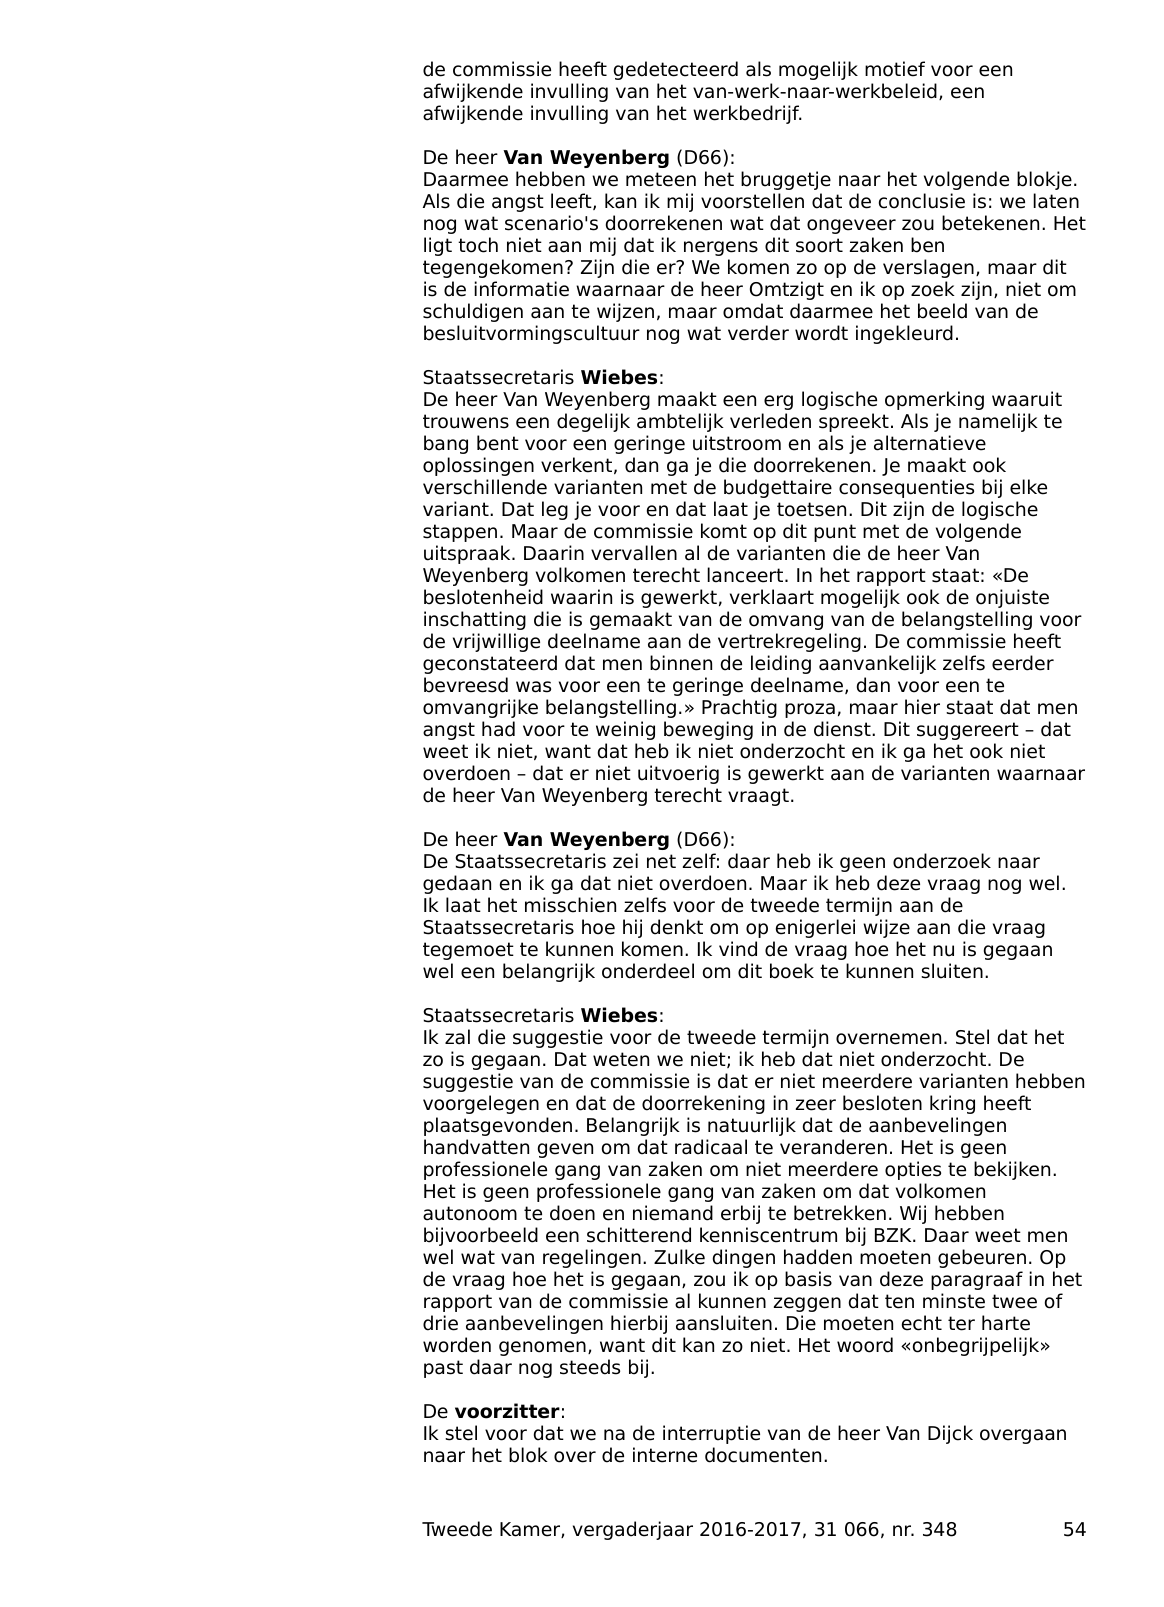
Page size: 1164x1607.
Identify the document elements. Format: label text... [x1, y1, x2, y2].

text Staatssecretaris Wiebes: [422, 367, 1087, 389]
text Ik zal die suggestie voor de tweede termijn overnemen. Stel dat het zo is gegaan. Dat weten we niet; ik heb dat niet onderzocht. De suggestie van de commissie is dat er niet meerdere varianten hebben voorgelegen en dat de doorrekening in zeer besloten kring heeft plaatsgevonden. Belangrijk is natuurlijk dat de aanbevelingen handvatten geven om dat radicaal te veranderen. Het is geen professionele gang van zaken om niet meerdere opties te bekijken. Het is geen professionele gang van zaken om dat volkomen autonoom te doen en niemand erbij te betrekken. Wij hebben bijvoorbeeld een schitterend kenniscentrum bij BZK. Daar weet men wel wat van regelingen. Zulke dingen hadden moeten gebeuren. Op de vraag hoe het is gegaan, zou ik op basis van deze paragraaf in het rapport van de commissie al kunnen zeggen dat ten minste twee of drie aanbevelingen hierbij aansluiten. Die moeten echt ter harte worden genomen, want dit kan zo niet. Het woord «onbegrijpelijk» past daar nog steeds bij. [422, 1027, 1087, 1379]
text De Staatssecretaris zei net zelf: daar heb ik geen onderzoek naar gedaan en ik ga dat niet overdoen. Maar ik heb deze vraag nog wel. Ik laat het misschien zelfs voor de tweede termijn aan de Staatssecretaris hoe hij denkt om op enigerlei wijze aan die vraag tegemoet te kunnen komen. Ik vind de vraag hoe het nu is gegaan wel een belangrijk onderdeel om dit boek te kunnen sluiten. [422, 851, 1087, 983]
text De heer Van Weyenberg maakt een erg logische opmerking waaruit trouwens een degelijk ambtelijk verleden spreekt. Als je namelijk te bang bent voor een geringe uitstroom en als je alternatieve oplossingen verkent, dan ga je die doorrekenen. Je maakt ook verschillende varianten met de budgettaire consequenties bij elke variant. Dat leg je voor en dat laat je toetsen. Dit zijn de logische stappen. Maar de commissie komt op dit punt met de volgende uitspraak. Daarin vervallen al de varianten die de heer Van Weyenberg volkomen terecht lanceert. In het rapport staat: «De beslotenheid waarin is gewerkt, verklaart mogelijk ook de onjuiste inschatting die is gemaakt van de omvang van de belangstelling voor de vrijwillige deelname aan de vertrekregeling. De commissie heeft geconstateerd dat men binnen de leiding aanvankelijk zelfs eerder bevreesd was voor een te geringe deelname, dan voor een te omvangrijke belangstelling.» Prachtig proza, maar hier staat dat men angst had voor te weinig beweging in de dienst. Dit suggereert – dat weet ik niet, want dat heb ik niet onderzocht en ik ga het ook niet overdoen – dat er niet uitvoerig is gewerkt aan de varianten waarnaar de heer Van Weyenberg terecht vraagt. [422, 389, 1087, 807]
text de commissie heeft gedetecteerd als mogelijk motief voor een afwijkende invulling van het van-werk-naar-werkbeleid, een afwijkende invulling van het werkbedrijf. [422, 59, 1087, 125]
text De heer Van Weyenberg (D66): [422, 829, 1087, 851]
text De heer Van Weyenberg (D66): [422, 147, 1087, 169]
text Daarmee hebben we meteen het bruggetje naar het volgende blokje. Als die angst leeft, kan ik mij voorstellen dat de conclusie is: we laten nog wat scenario's doorrekenen wat dat ongeveer zou betekenen. Het ligt toch niet aan mij dat ik nergens dit soort zaken ben tegengekomen? Zijn die er? We komen zo op de verslagen, maar dit is de informatie waarnaar de heer Omtzigt en ik op zoek zijn, niet om schuldigen aan te wijzen, maar omdat daarmee het beeld van de besluitvormingscultuur nog wat verder wordt ingekleurd. [422, 169, 1087, 345]
text Ik stel voor dat we na de interruptie van de heer Van Dijck overgaan naar het blok over de interne documenten. [422, 1423, 1087, 1467]
text De voorzitter: [422, 1401, 1087, 1423]
text Staatssecretaris Wiebes: [422, 1005, 1087, 1027]
